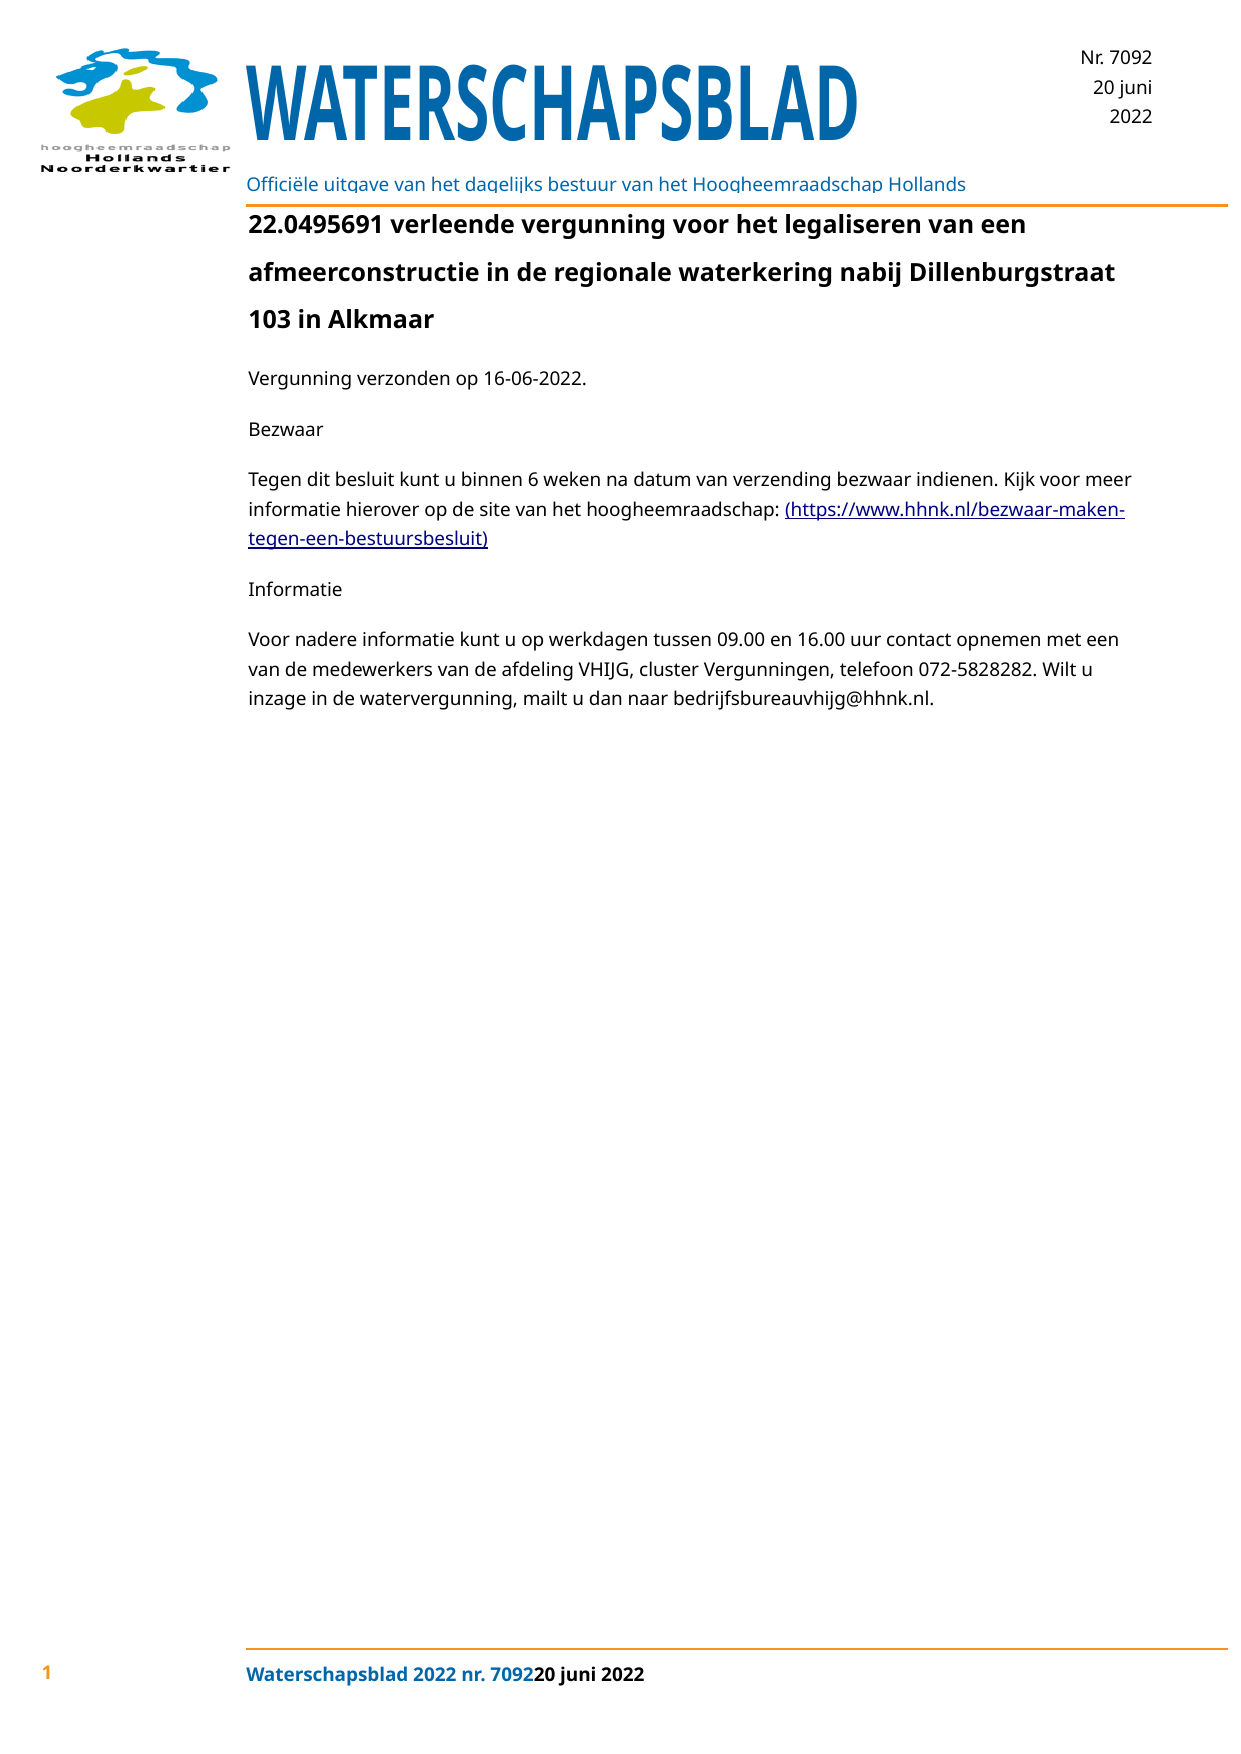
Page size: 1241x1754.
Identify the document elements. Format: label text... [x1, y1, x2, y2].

text Voor nadere informatie kunt u op werkdagen tussen 09.00 en 16.00 uur contact opnemen met een van de medewerkers van de afdeling VHIJG, cluster Vergunningen, telefoon 072-5828282. Wilt u inzage in de watervergunning, mailt u dan naar bedrijfsbureauvhijg@hhnk.nl. [248, 626, 1152, 711]
text Bezwaar [248, 416, 1152, 442]
text Vergunning verzonden op 16-06-2022. [248, 366, 1152, 391]
text 22.0495691 verleende vergunning voor het legaliseren van een afmeerconstructie in de regionale waterkering nabij Dillenburgstraat 103 in Alkmaar [248, 207, 1152, 336]
text Tegen dit besluit kunt u binnen 6 weken na datum van verzending bezwaar indienen. Kijk voor meer informatie hierover op de site van het hoogheemraadschap: (https://www.hhnk.nl/bezwaar-maken-tegen-een-bestuursbesluit) [248, 466, 1152, 551]
picture [41, 47, 231, 172]
text Informatie [248, 576, 1152, 602]
